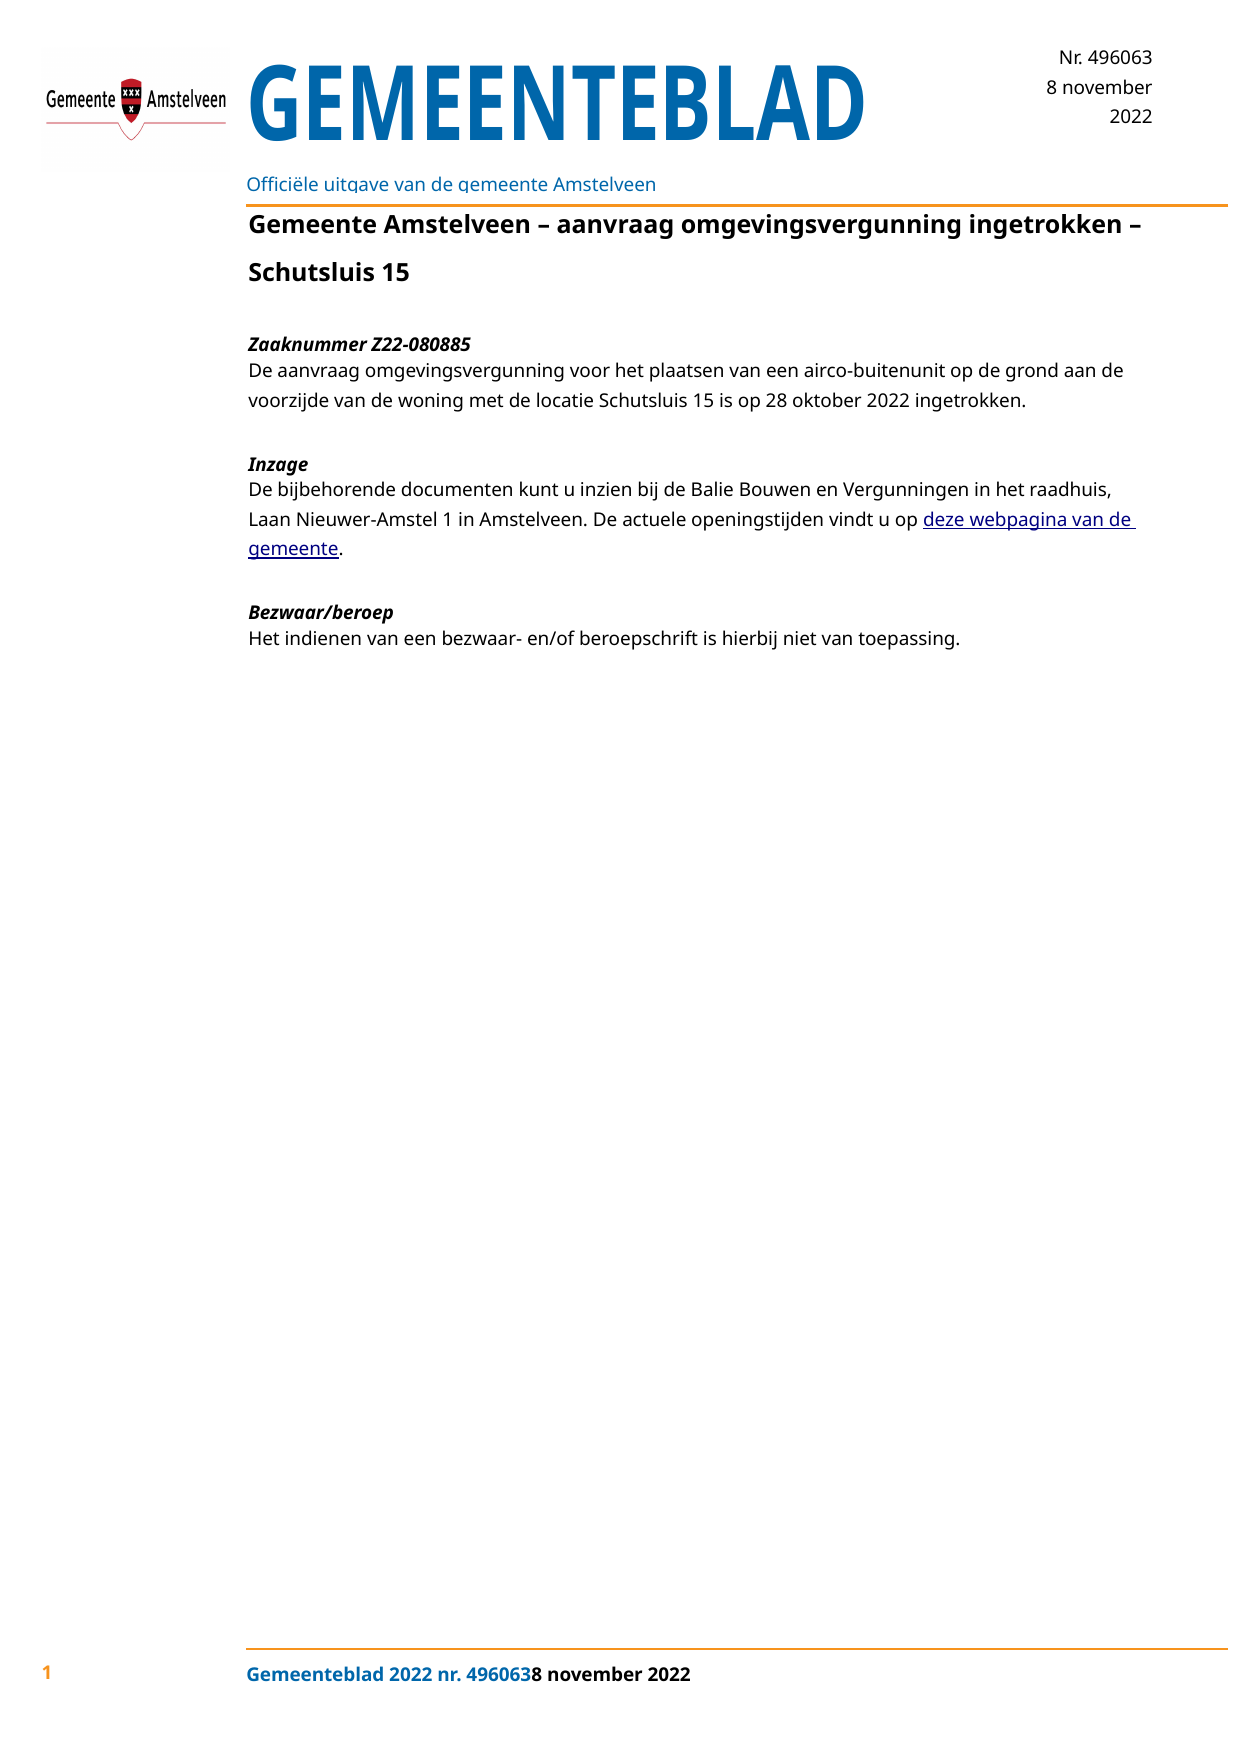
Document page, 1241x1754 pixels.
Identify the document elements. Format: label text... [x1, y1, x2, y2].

text De aanvraag omgevingsvergunning voor het plaatsen van een airco-buitenunit op de grond aan de voorzijde van de woning met de locatie Schutsluis 15 is op 28 oktober 2022 ingetrokken. [248, 357, 1152, 412]
text Inzage [248, 451, 1152, 476]
text Het indienen van een bezwaar- en/of beroepschrift is hierbij niet van toepassing. [248, 625, 1152, 651]
text Gemeente Amstelveen – aanvraag omgevingsvergunning ingetrokken – Schutsluis 15 [248, 207, 1152, 288]
text Zaaknummer Z22-080885 [248, 331, 1152, 357]
text De bijbehorende documenten kunt u inzien bij de Balie Bouwen en Vergunningen in het raadhuis, Laan Nieuwer-Amstel 1 in Amstelveen. De actuele openingstijden vindt u op deze webpagina van de gemeente. [248, 476, 1152, 561]
text Bezwaar/beroep [248, 599, 1152, 625]
picture [41, 47, 231, 172]
